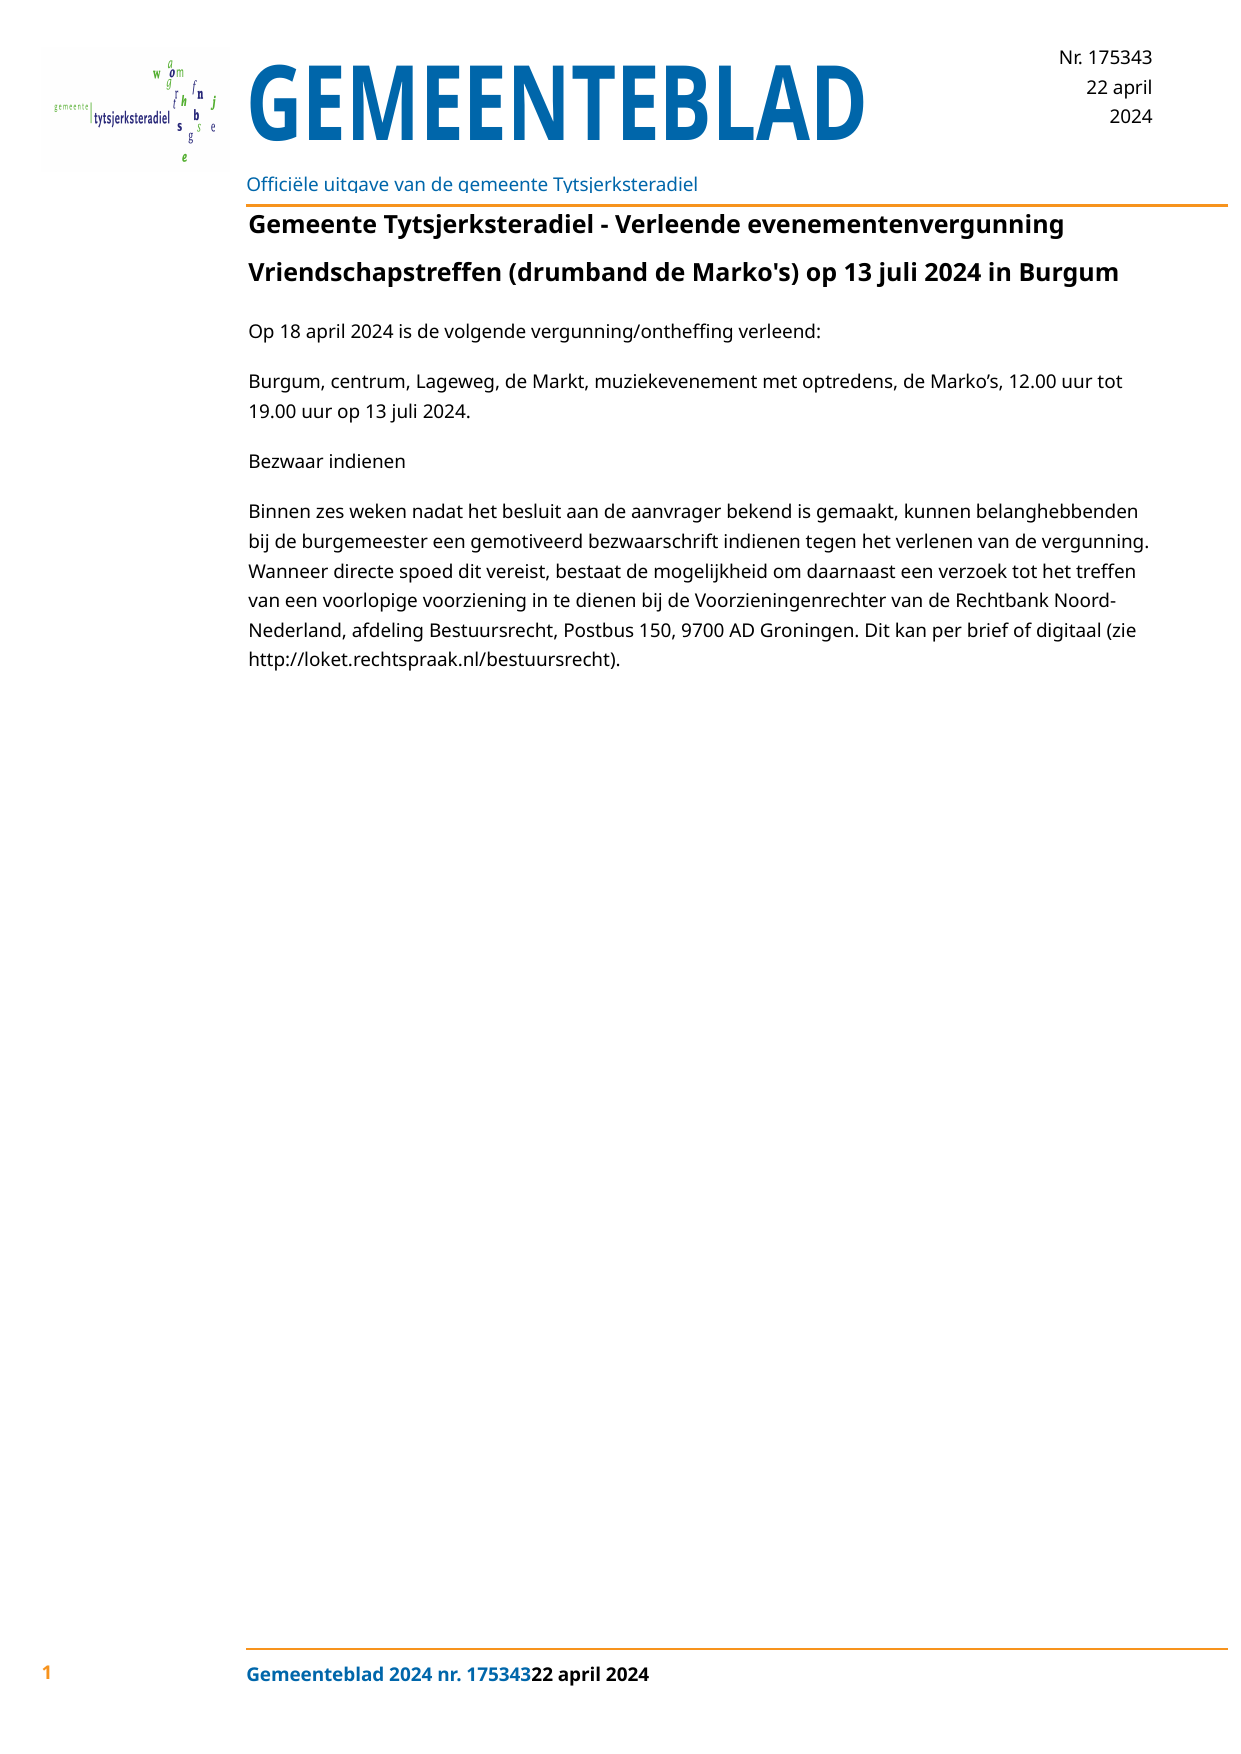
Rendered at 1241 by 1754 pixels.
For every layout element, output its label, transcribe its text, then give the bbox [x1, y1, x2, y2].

text Op 18 april 2024 is de volgende vergunning/ontheffing verleend: [248, 318, 1152, 344]
text Binnen zes weken nadat het besluit aan de aanvrager bekend is gemaakt, kunnen belanghebbenden bij de burgemeester een gemotiveerd bezwaarschrift indienen tegen het verlenen van de vergunning. Wanneer directe spoed dit vereist, bestaat de mogelijkheid om daarnaast een verzoek tot het treffen van een voorlopige voorziening in te dienen bij de Voorzieningenrechter van de Rechtbank Noord-Nederland, afdeling Bestuursrecht, Postbus 150, 9700 AD Groningen. Dit kan per brief of digitaal (zie http://loket.rechtspraak.nl/bestuursrecht). [248, 499, 1152, 672]
picture [41, 47, 231, 172]
text Burgum, centrum, Lageweg, de Markt, muziekevenement met optredens, de Marko’s, 12.00 uur tot 19.00 uur op 13 juli 2024. [248, 368, 1152, 424]
text Bezwaar indienen [248, 448, 1152, 474]
text Gemeente Tytsjerksteradiel - Verleende evenementenvergunning Vriendschapstreffen (drumband de Marko's) op 13 juli 2024 in Burgum [248, 207, 1152, 288]
